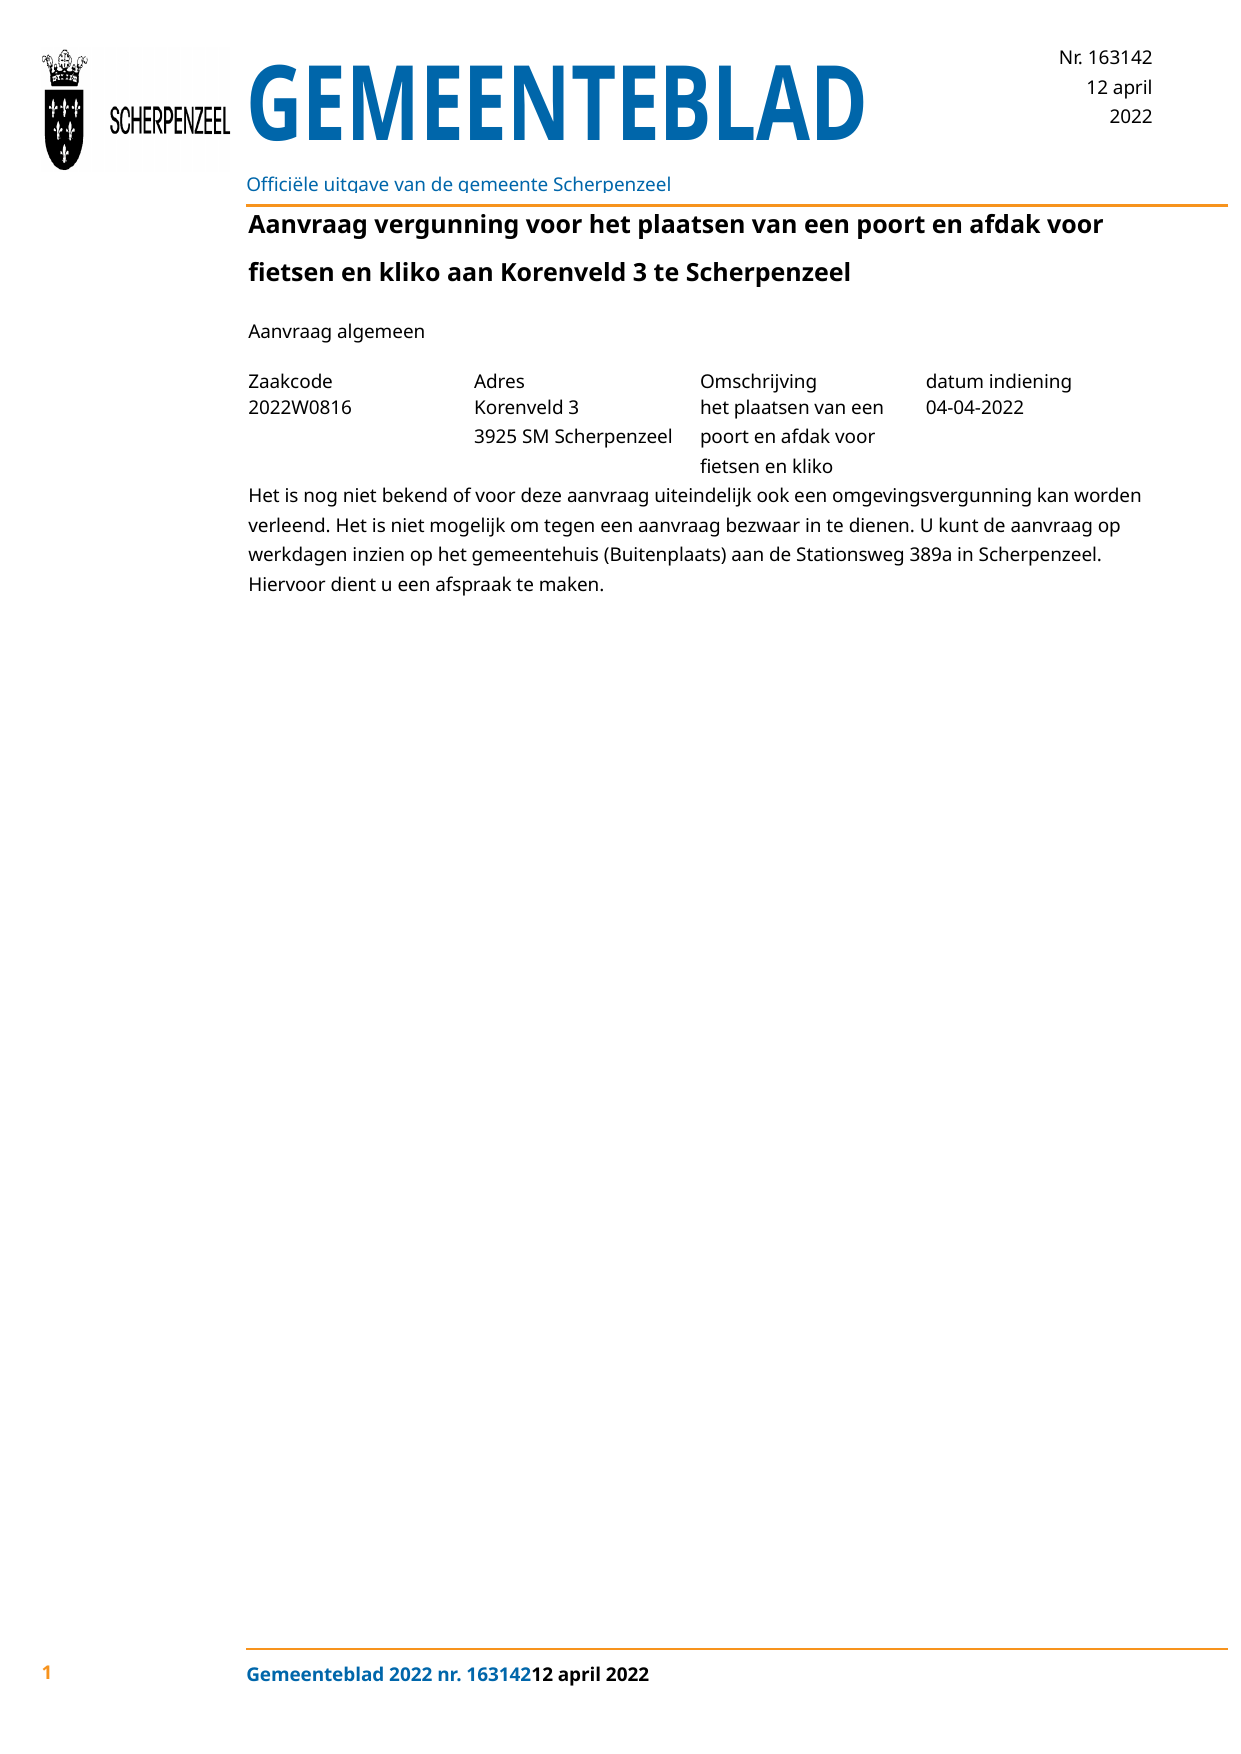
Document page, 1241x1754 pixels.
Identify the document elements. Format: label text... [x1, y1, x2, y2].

table_cell 2022W0816 [248, 394, 474, 479]
table_header Zaakcode [248, 369, 474, 394]
table_header datum indiening [926, 369, 1152, 394]
table_cell 04-04-2022 [926, 394, 1152, 479]
table_header Adres [474, 369, 700, 394]
table_header Omschrijving [700, 369, 926, 394]
table_cell het plaatsen van een poort en afdak voor fietsen en kliko [700, 394, 926, 479]
text Aanvraag algemeen [248, 318, 1152, 344]
picture [41, 47, 231, 172]
text Aanvraag vergunning voor het plaatsen van een poort en afdak voor fietsen en kliko aan Korenveld 3 te Scherpenzeel [248, 207, 1152, 288]
table_cell Korenveld 3 3925 SM Scherpenzeel [474, 394, 700, 479]
text Het is nog niet bekend of voor deze aanvraag uiteindelijk ook een omgevingsvergunning kan worden verleend. Het is niet mogelijk om tegen een aanvraag bezwaar in te dienen. U kunt de aanvraag op werkdagen inzien op het gemeentehuis (Buitenplaats) aan de Stationsweg 389a in Scherpenzeel. Hiervoor dient u een afspraak te maken. [248, 482, 1152, 597]
